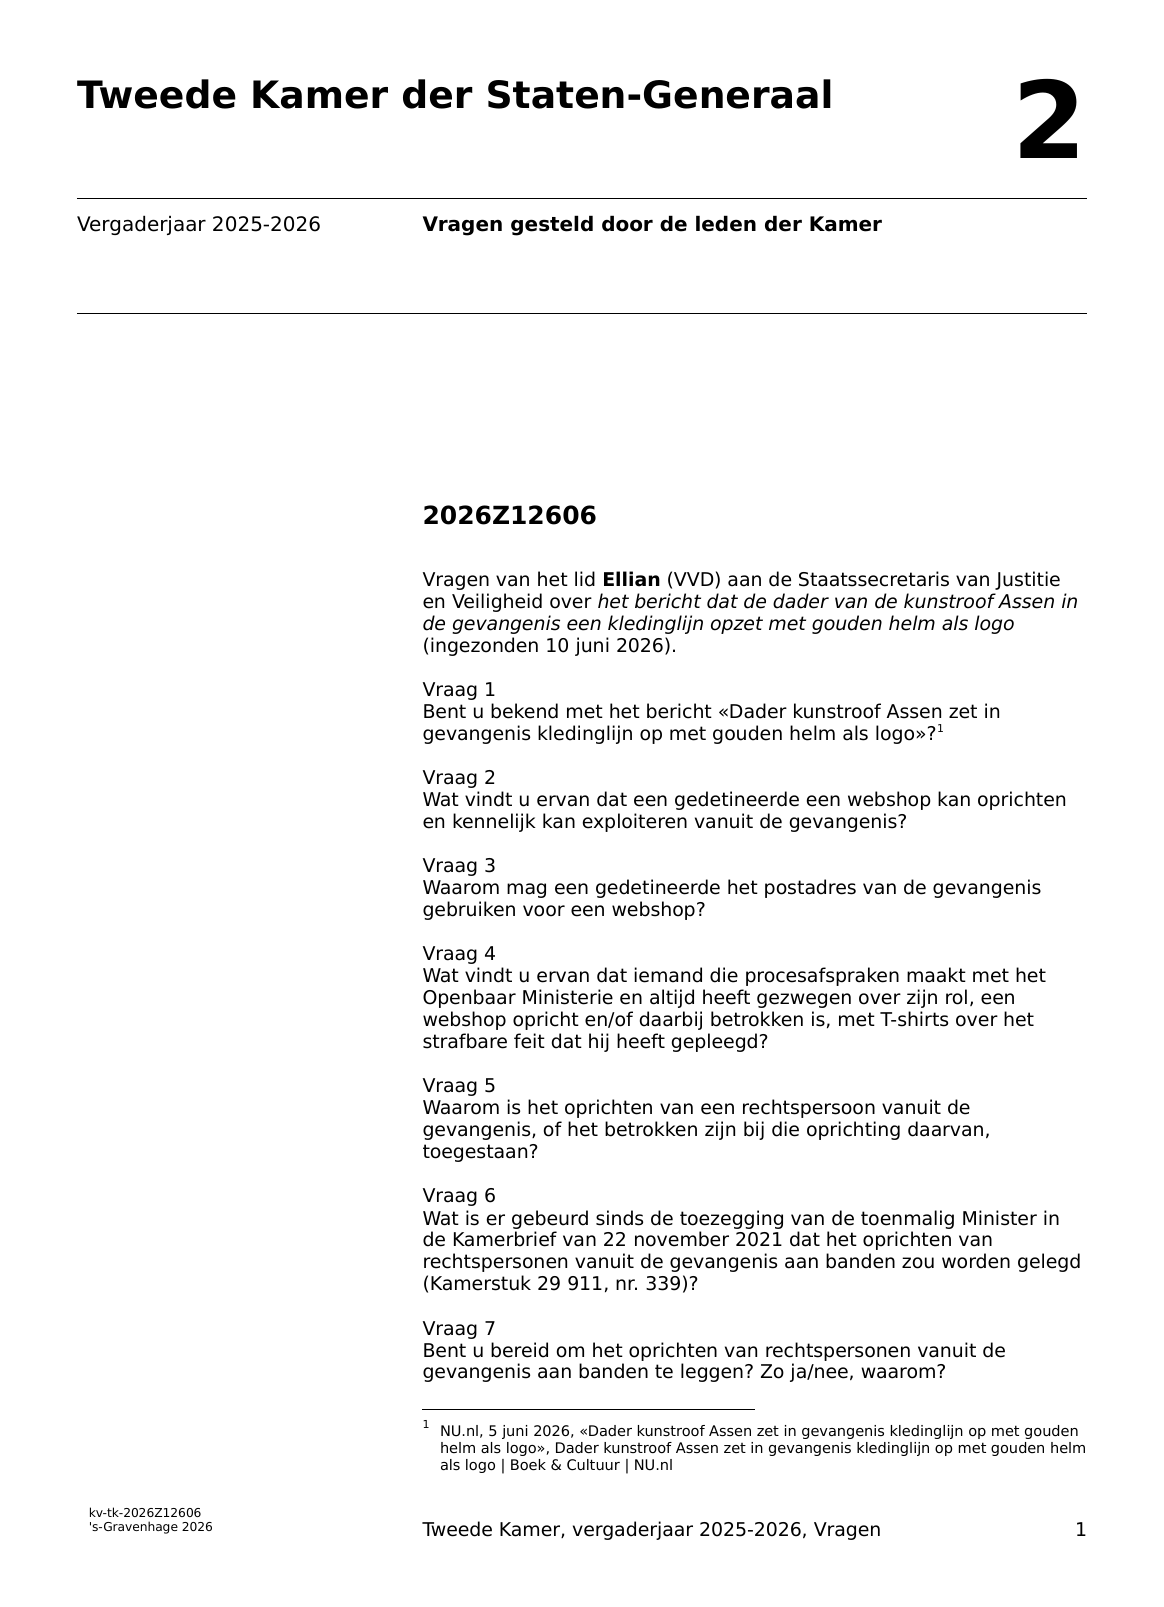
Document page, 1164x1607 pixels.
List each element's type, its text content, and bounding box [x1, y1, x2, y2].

text kv-tk-2026Z12606 [88, 1506, 323, 1520]
text Wat vindt u ervan dat een gedetineerde een webshop kan oprichten en kennelijk kan exploiteren vanuit de gevangenis? [422, 789, 1087, 833]
table_header Tweede Kamer der Staten-Generaal [77, 59, 886, 198]
table_cell Vragen gesteld door de leden der Kamer [422, 199, 1087, 313]
text Vraag 1 [422, 679, 1087, 701]
text Vraag 6 [422, 1185, 1087, 1207]
text Waarom is het oprichten van een rechtspersoon vanuit de gevangenis, of het betrokken zijn bij die oprichting daarvan, toegestaan? [422, 1097, 1087, 1163]
text Vraag 4 [422, 943, 1087, 965]
text NU.nl, 5 juni 2026, «Dader kunstroof Assen zet in gevangenis kledinglijn op met gouden helm als logo», Dader kunstroof Assen zet in gevangenis kledinglijn op met gouden helm als logo | Boek & Cultuur | NU.nl [422, 1418, 1087, 1474]
text Waarom mag een gedetineerde het postadres van de gevangenis gebruiken voor een webshop? [422, 877, 1087, 921]
text Wat is er gebeurd sinds de toezegging van de toenmalig Minister in de Kamerbrief van 22 november 2021 dat het oprichten van rechtspersonen vanuit de gevangenis aan banden zou worden gelegd (Kamerstuk 29 911, nr. 339)? [422, 1207, 1087, 1295]
text Vraag 3 [422, 855, 1087, 877]
text Bent u bekend met het bericht «Dader kunstroof Assen zet in gevangenis kledinglijn op met gouden helm als logo»? [422, 701, 1087, 745]
text Vraag 2 [422, 767, 1087, 789]
text Bent u bereid om het oprichten van rechtspersonen vanuit de gevangenis aan banden te leggen? Zo ja/nee, waarom? [422, 1339, 1087, 1383]
table_cell Vergaderjaar 2025-2026 [77, 199, 422, 313]
table_header 2 [886, 59, 1087, 198]
text Vraag 7 [422, 1317, 1087, 1339]
text Vraag 5 [422, 1075, 1087, 1097]
text 's-Gravenhage 2026 [88, 1520, 323, 1534]
text Wat vindt u ervan dat iemand die procesafspraken maakt met het Openbaar Ministerie en altijd heeft gezwegen over zijn rol, een webshop opricht en/of daarbij betrokken is, met T-shirts over het strafbare feit dat hij heeft gepleegd? [422, 965, 1087, 1053]
text Vragen van het lid Ellian (VVD) aan de Staatssecretaris van Justitie en Veiligheid over het bericht dat de dader van de kunstroof Assen in de gevangenis een kledinglijn opzet met gouden helm als logo (ingezonden 10 juni 2026). [422, 569, 1087, 657]
text 2026Z12606 [422, 501, 1087, 531]
